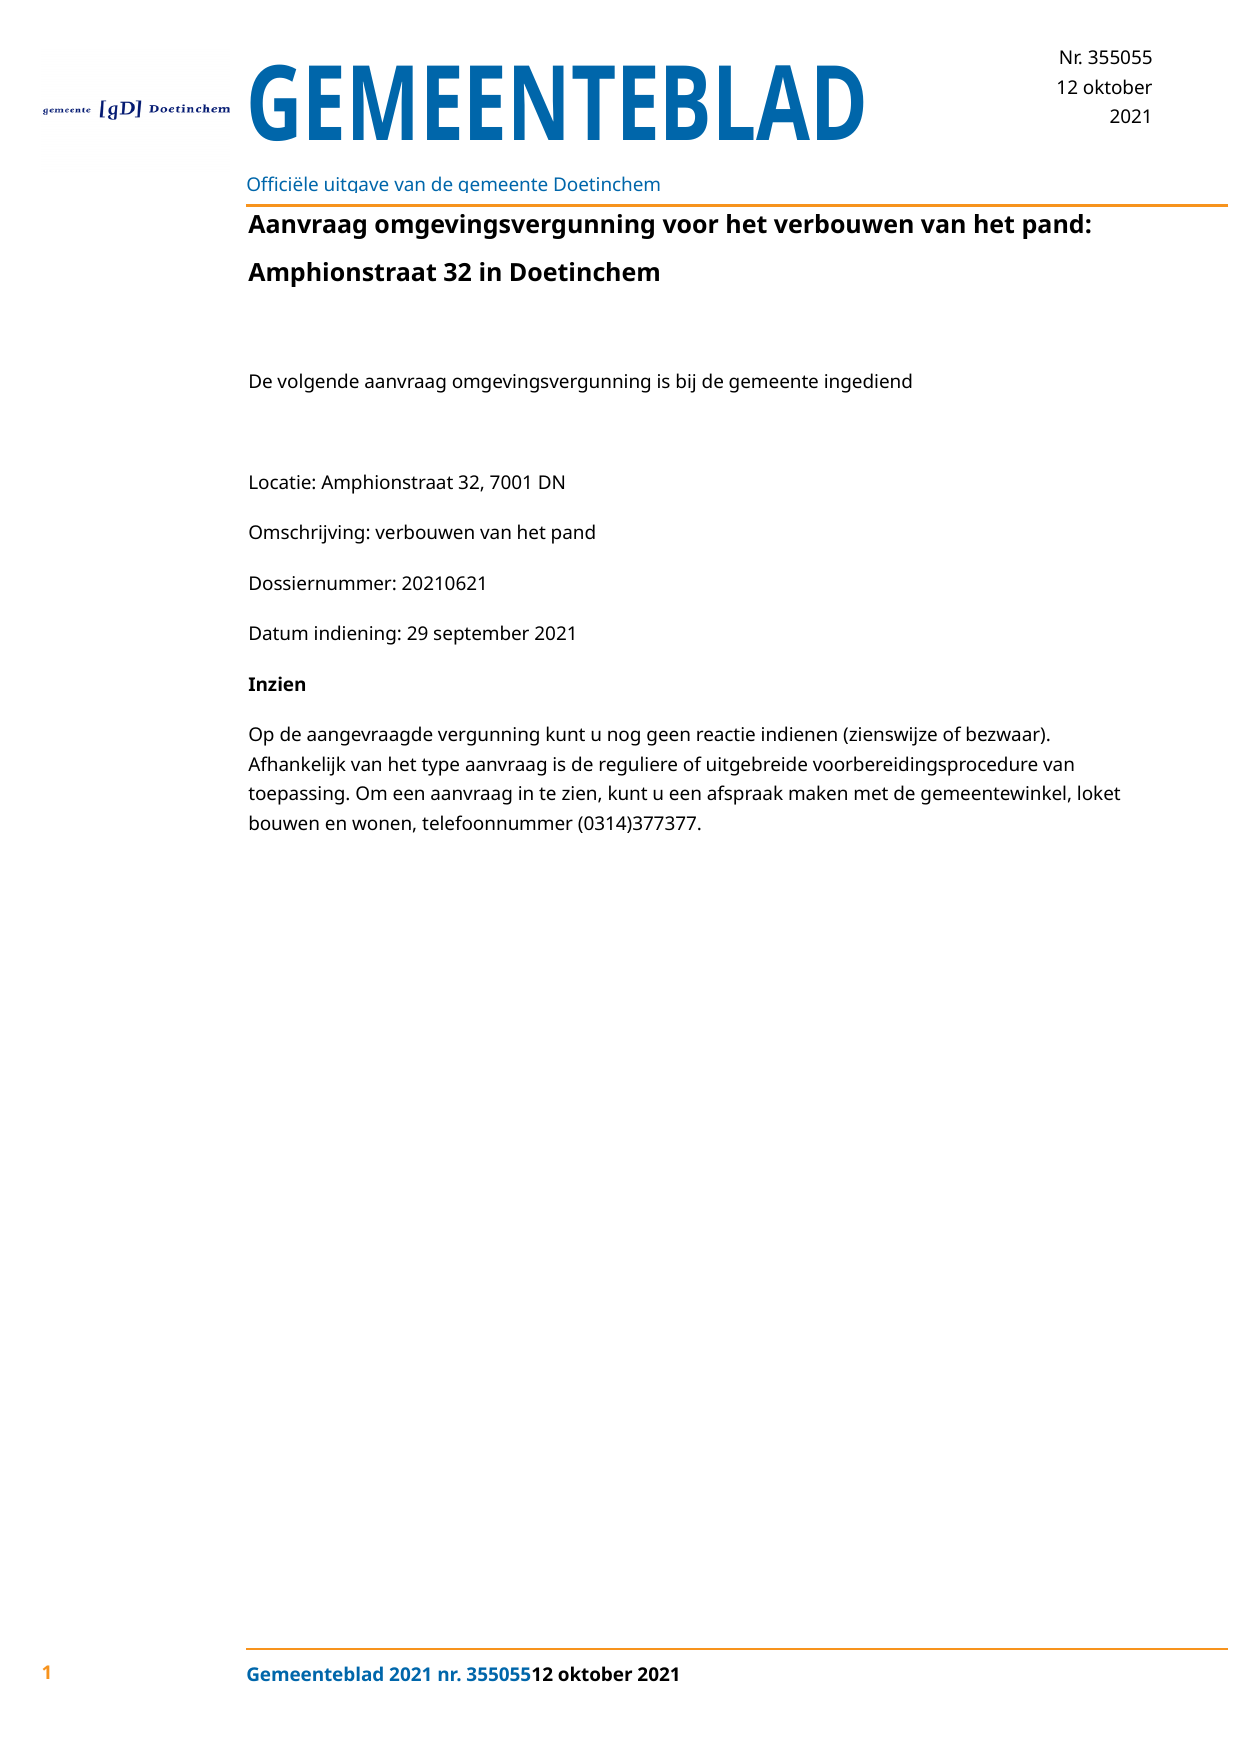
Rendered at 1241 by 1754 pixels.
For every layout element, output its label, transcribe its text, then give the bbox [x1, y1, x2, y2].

text De volgende aanvraag omgevingsvergunning is bij de gemeente ingediend [248, 368, 1152, 394]
text Omschrijving: verbouwen van het pand [248, 519, 1152, 545]
text Datum indiening: 29 september 2021 [248, 620, 1152, 646]
text Dossiernummer: 20210621 [248, 570, 1152, 596]
text Inzien [248, 671, 1152, 697]
picture [41, 47, 231, 172]
text Op de aangevraagde vergunning kunt u nog geen reactie indienen (zienswijze of bezwaar). Afhankelijk van het type aanvraag is de reguliere of uitgebreide voorbereidingsprocedure van toepassing. Om een aanvraag in te zien, kunt u een afspraak maken met de gemeentewinkel, loket bouwen en wonen, telefoonnummer (0314)377377. [248, 721, 1152, 836]
text Locatie: Amphionstraat 32, 7001 DN [248, 469, 1152, 495]
text Aanvraag omgevingsvergunning voor het verbouwen van het pand: Amphionstraat 32 in Doetinchem [248, 207, 1152, 288]
